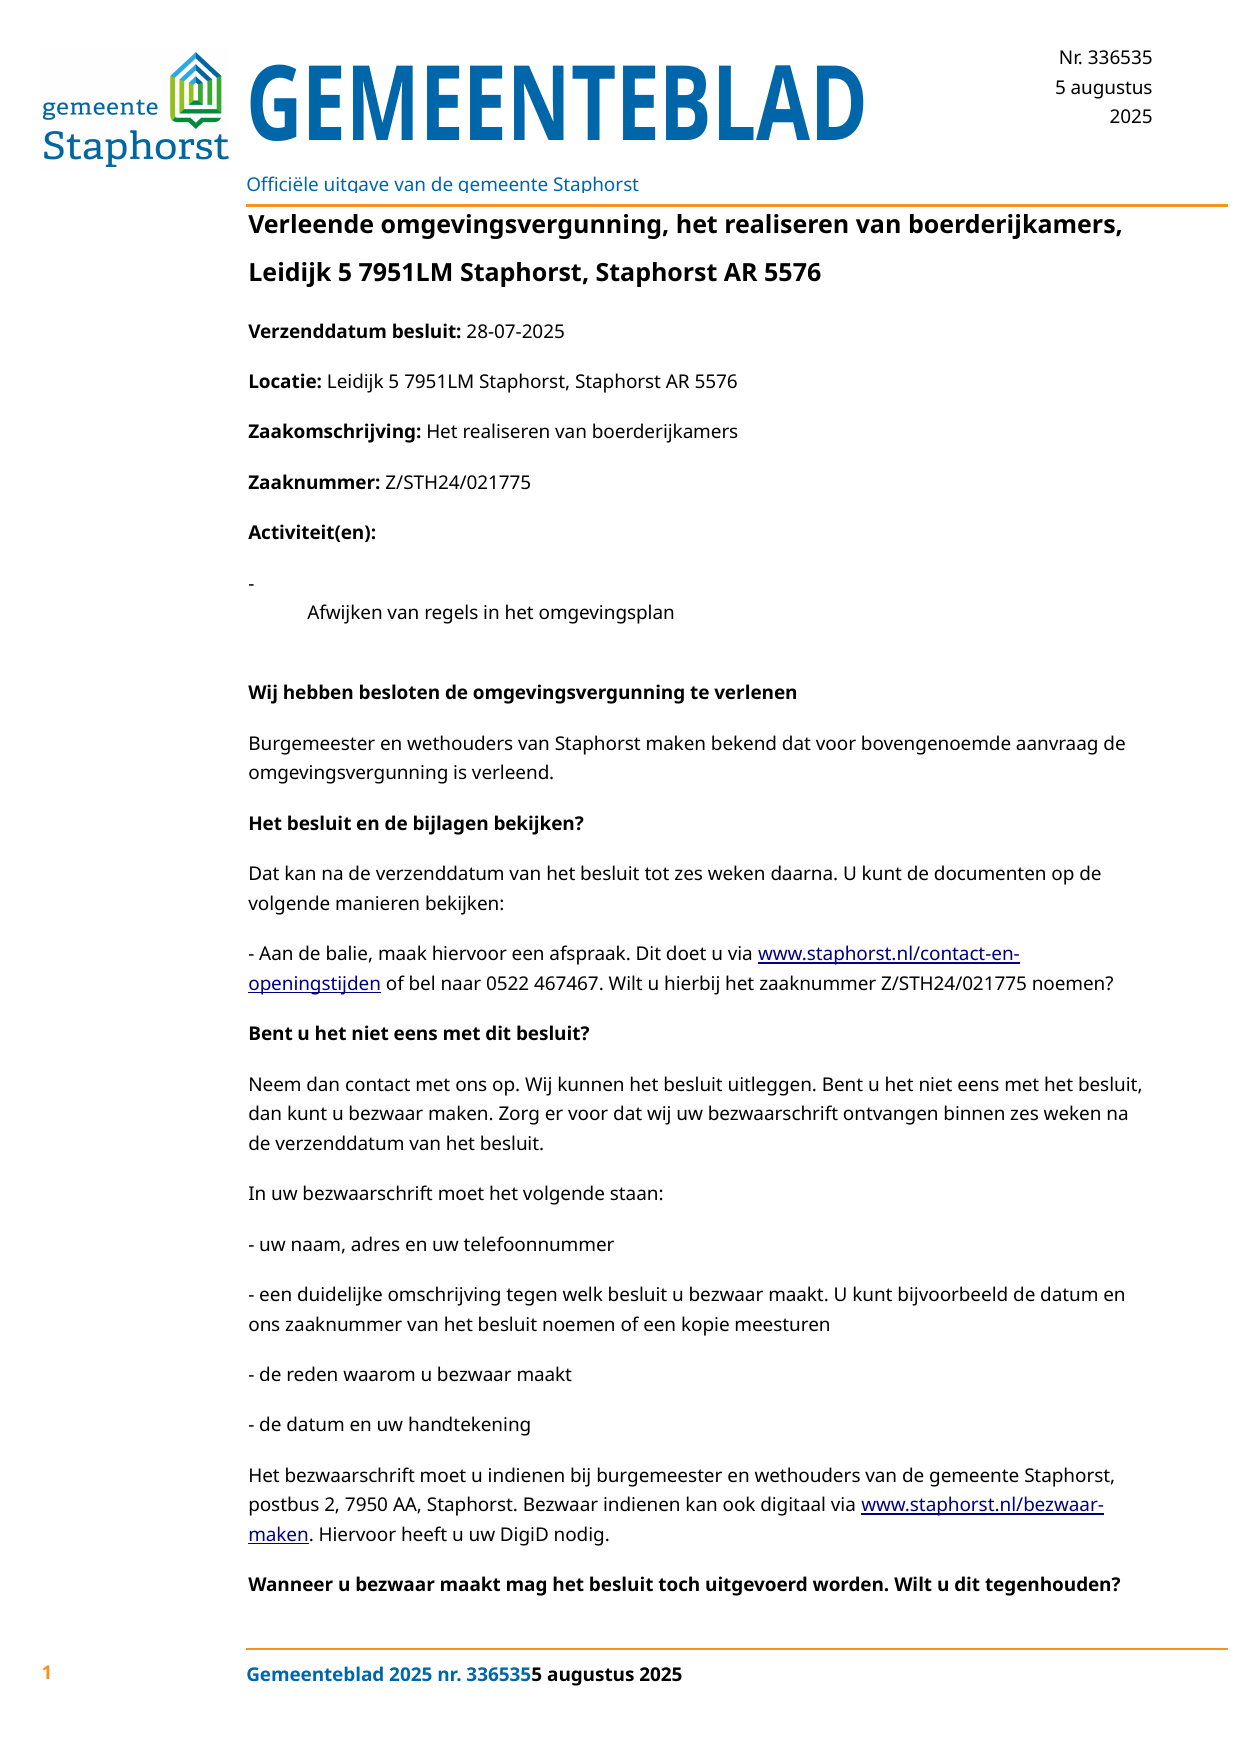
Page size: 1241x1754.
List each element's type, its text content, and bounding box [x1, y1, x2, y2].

text In uw bezwaarschrift moet het volgende staan: [248, 1180, 1152, 1206]
text Het besluit en de bijlagen bekijken? [248, 810, 1152, 836]
text Wij hebben besloten de omgevingsvergunning te verlenen [248, 679, 1152, 705]
text - Aan de balie, maak hiervoor een afspraak. Dit doet u via www.staphorst.nl/contact-en-openingstijden of bel naar 0522 467467. Wilt u hierbij het zaaknummer Z/STH24/021775 noemen? [248, 940, 1152, 996]
text - de reden waarom u bezwaar maakt [248, 1361, 1152, 1387]
text Dat kan na de verzenddatum van het besluit tot zes weken daarna. U kunt de documenten op de volgende manieren bekijken: [248, 860, 1152, 916]
text Verleende omgevingsvergunning, het realiseren van boerderijkamers, Leidijk 5 7951LM Staphorst, Staphorst AR 5576 [248, 207, 1152, 288]
text - de datum en uw handtekening [248, 1412, 1152, 1437]
picture [41, 47, 231, 172]
text - uw naam, adres en uw telefoonnummer [248, 1231, 1152, 1257]
text Activiteit(en): [248, 519, 1152, 545]
text Verzenddatum besluit: 28-07-2025 [248, 318, 1152, 344]
text Neem dan contact met ons op. Wij kunnen het besluit uitleggen. Bent u het niet eens met het besluit, dan kunt u bezwaar maken. Zorg er voor dat wij uw bezwaarschrift ontvangen binnen zes weken na de verzenddatum van het besluit. [248, 1071, 1152, 1156]
text Locatie: Leidijk 5 7951LM Staphorst, Staphorst AR 5576 [248, 368, 1152, 394]
list Afwijken van regels in het omgevingsplan [248, 599, 1152, 625]
text Zaaknummer: Z/STH24/021775 [248, 469, 1152, 495]
text Wanneer u bezwaar maakt mag het besluit toch uitgevoerd worden. Wilt u dit tegenhouden? [248, 1572, 1152, 1597]
text - een duidelijke omschrijving tegen welk besluit u bezwaar maakt. U kunt bijvoorbeeld de datum en ons zaaknummer van het besluit noemen of een kopie meesturen [248, 1281, 1152, 1337]
text Zaakomschrijving: Het realiseren van boerderijkamers [248, 419, 1152, 444]
text Het bezwaarschrift moet u indienen bij burgemeester en wethouders van de gemeente Staphorst, postbus 2, 7950 AA, Staphorst. Bezwaar indienen kan ook digitaal via www.staphorst.nl/bezwaar-maken. Hiervoor heeft u uw DigiD nodig. [248, 1462, 1152, 1547]
text Bent u het niet eens met dit besluit? [248, 1020, 1152, 1046]
text Burgemeester en wethouders van Staphorst maken bekend dat voor bovengenoemde aanvraag de omgevingsvergunning is verleend. [248, 730, 1152, 785]
